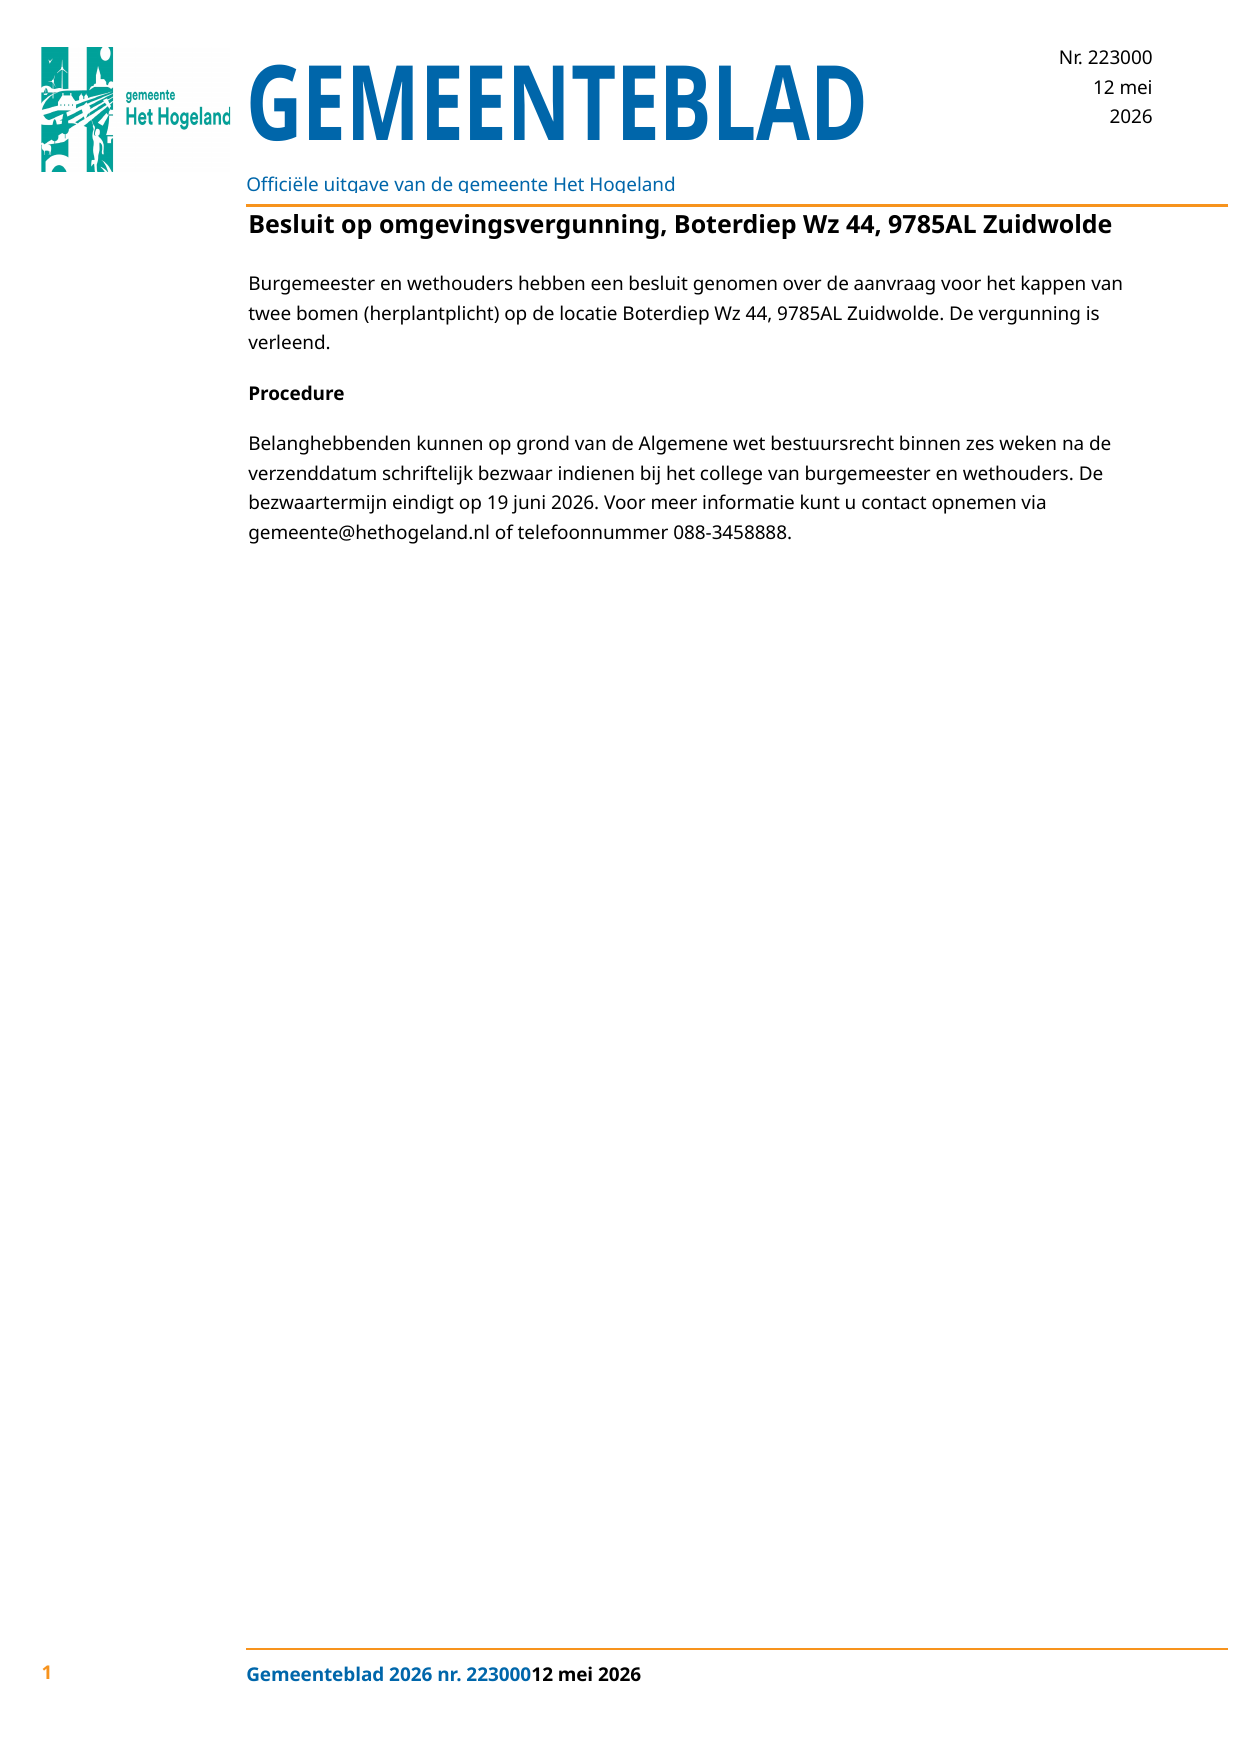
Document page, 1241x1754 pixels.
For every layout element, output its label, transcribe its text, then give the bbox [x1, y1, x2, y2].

text Burgemeester en wethouders hebben een besluit genomen over de aanvraag voor het kappen van twee bomen (herplantplicht) op de locatie Boterdiep Wz 44, 9785AL Zuidwolde. De vergunning is verleend. [248, 270, 1152, 355]
text Procedure [248, 380, 1152, 406]
text Besluit op omgevingsvergunning, Boterdiep Wz 44, 9785AL Zuidwolde [248, 207, 1152, 241]
picture [41, 47, 231, 172]
text Belanghebbenden kunnen op grond van de Algemene wet bestuursrecht binnen zes weken na de verzenddatum schriftelijk bezwaar indienen bij het college van burgemeester en wethouders. De bezwaartermijn eindigt op 19 juni 2026. Voor meer informatie kunt u contact opnemen via gemeente@hethogeland.nl of telefoonnummer 088-3458888. [248, 430, 1152, 545]
